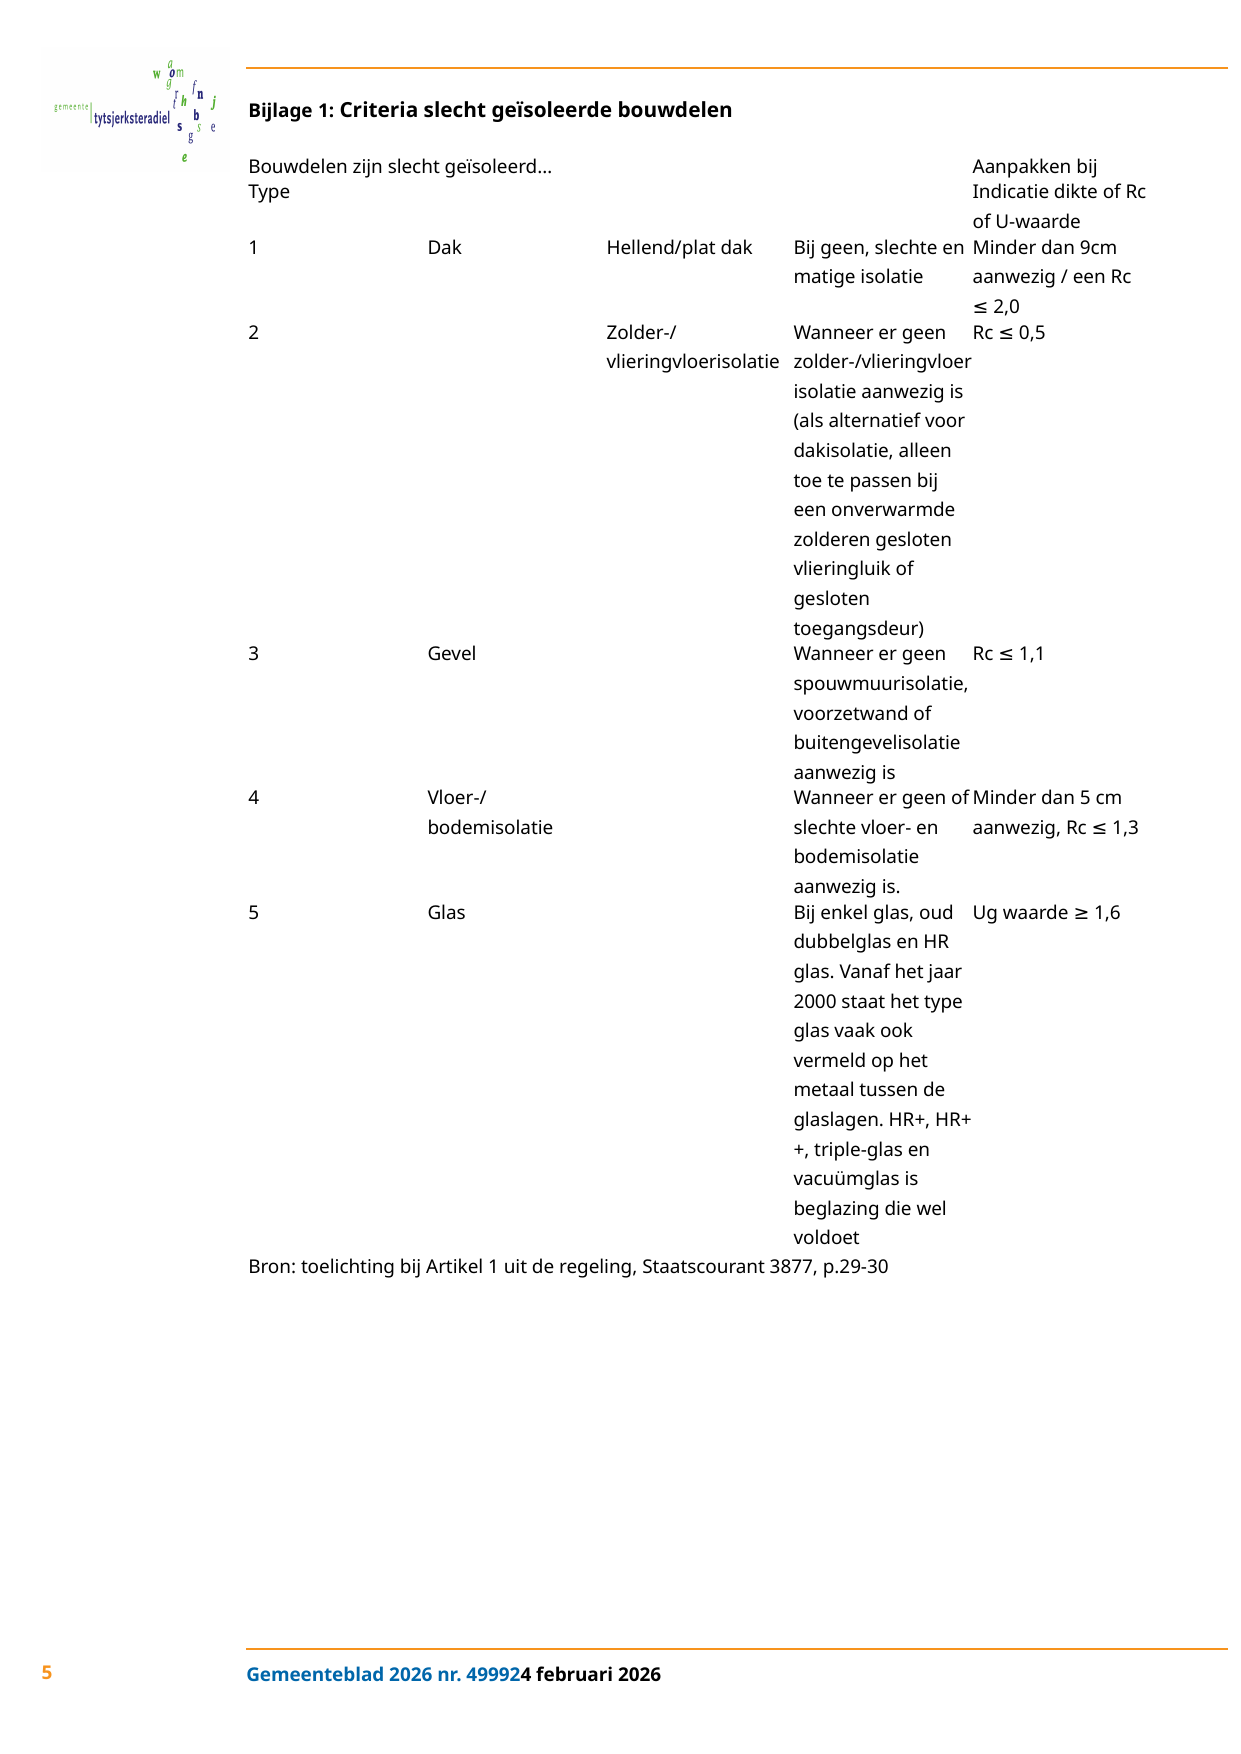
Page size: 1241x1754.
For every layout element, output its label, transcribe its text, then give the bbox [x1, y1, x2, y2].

table_cell Indicatie dikte of Rc of U-waarde [973, 179, 1152, 234]
table_header Bouwdelen zijn slecht geïsoleerd… [248, 153, 972, 179]
table_cell Gevel [427, 641, 606, 784]
table_cell Bij enkel glas, oud dubbelglas en HR glas. Vanaf het jaar 2000 staat het type glas vaak ook vermeld op het metaal tussen de glaslagen. HR+, HR++, triple-glas en vacuümglas is beglazing die wel voldoet [793, 899, 972, 1250]
table_cell [427, 179, 606, 234]
table_cell 5 [248, 899, 427, 1250]
table_cell Minder dan 9cm aanwezig / een Rc ≤ 2,0 [973, 234, 1152, 319]
table_cell Rc ≤ 0,5 [973, 319, 1152, 641]
table_cell Hellend/plat dak [606, 234, 793, 319]
table_cell Type [248, 179, 427, 234]
table_cell Wanneer er geen of slechte vloer- en bodemisolatie aanwezig is. [793, 785, 972, 899]
table_cell Vloer-/bodemisolatie [427, 785, 606, 899]
table_cell [606, 785, 793, 899]
table_cell Wanneer er geen zolder-/vlieringvloerisolatie aanwezig is (als alternatief voor dakisolatie, alleen toe te passen bij een onverwarmde zolderen gesloten vlieringluik of gesloten toegangsdeur) [793, 319, 972, 641]
table_cell [606, 899, 793, 1250]
picture [41, 47, 231, 172]
table_cell 2 [248, 319, 427, 641]
table_cell Bij geen, slechte en matige isolatie [793, 234, 972, 319]
table_cell Zolder-/ vlieringvloerisolatie [606, 319, 793, 641]
table_cell Ug waarde ≥ 1,6 [973, 899, 1152, 1250]
table_cell Minder dan 5 cm aanwezig, Rc ≤ 1,3 [973, 785, 1152, 899]
table_cell [606, 179, 793, 234]
table_cell [793, 179, 972, 234]
table_cell Glas [427, 899, 606, 1250]
text Bijlage 1: Criteria slecht geïsoleerde bouwdelen [248, 95, 1152, 123]
table_cell [606, 641, 793, 784]
table_header Aanpakken bij [973, 153, 1152, 179]
table_cell 4 [248, 785, 427, 899]
table_cell Rc ≤ 1,1 [973, 641, 1152, 784]
table_cell Dak [427, 234, 606, 641]
text Bron: toelichting bij Artikel 1 uit de regeling, Staatscourant 3877, p.29-30 [248, 1253, 1152, 1279]
table_cell 1 [248, 234, 427, 319]
table_cell 3 [248, 641, 427, 784]
table_cell Wanneer er geen spouwmuurisolatie, voorzetwand of buitengevelisolatie aanwezig is [793, 641, 972, 784]
